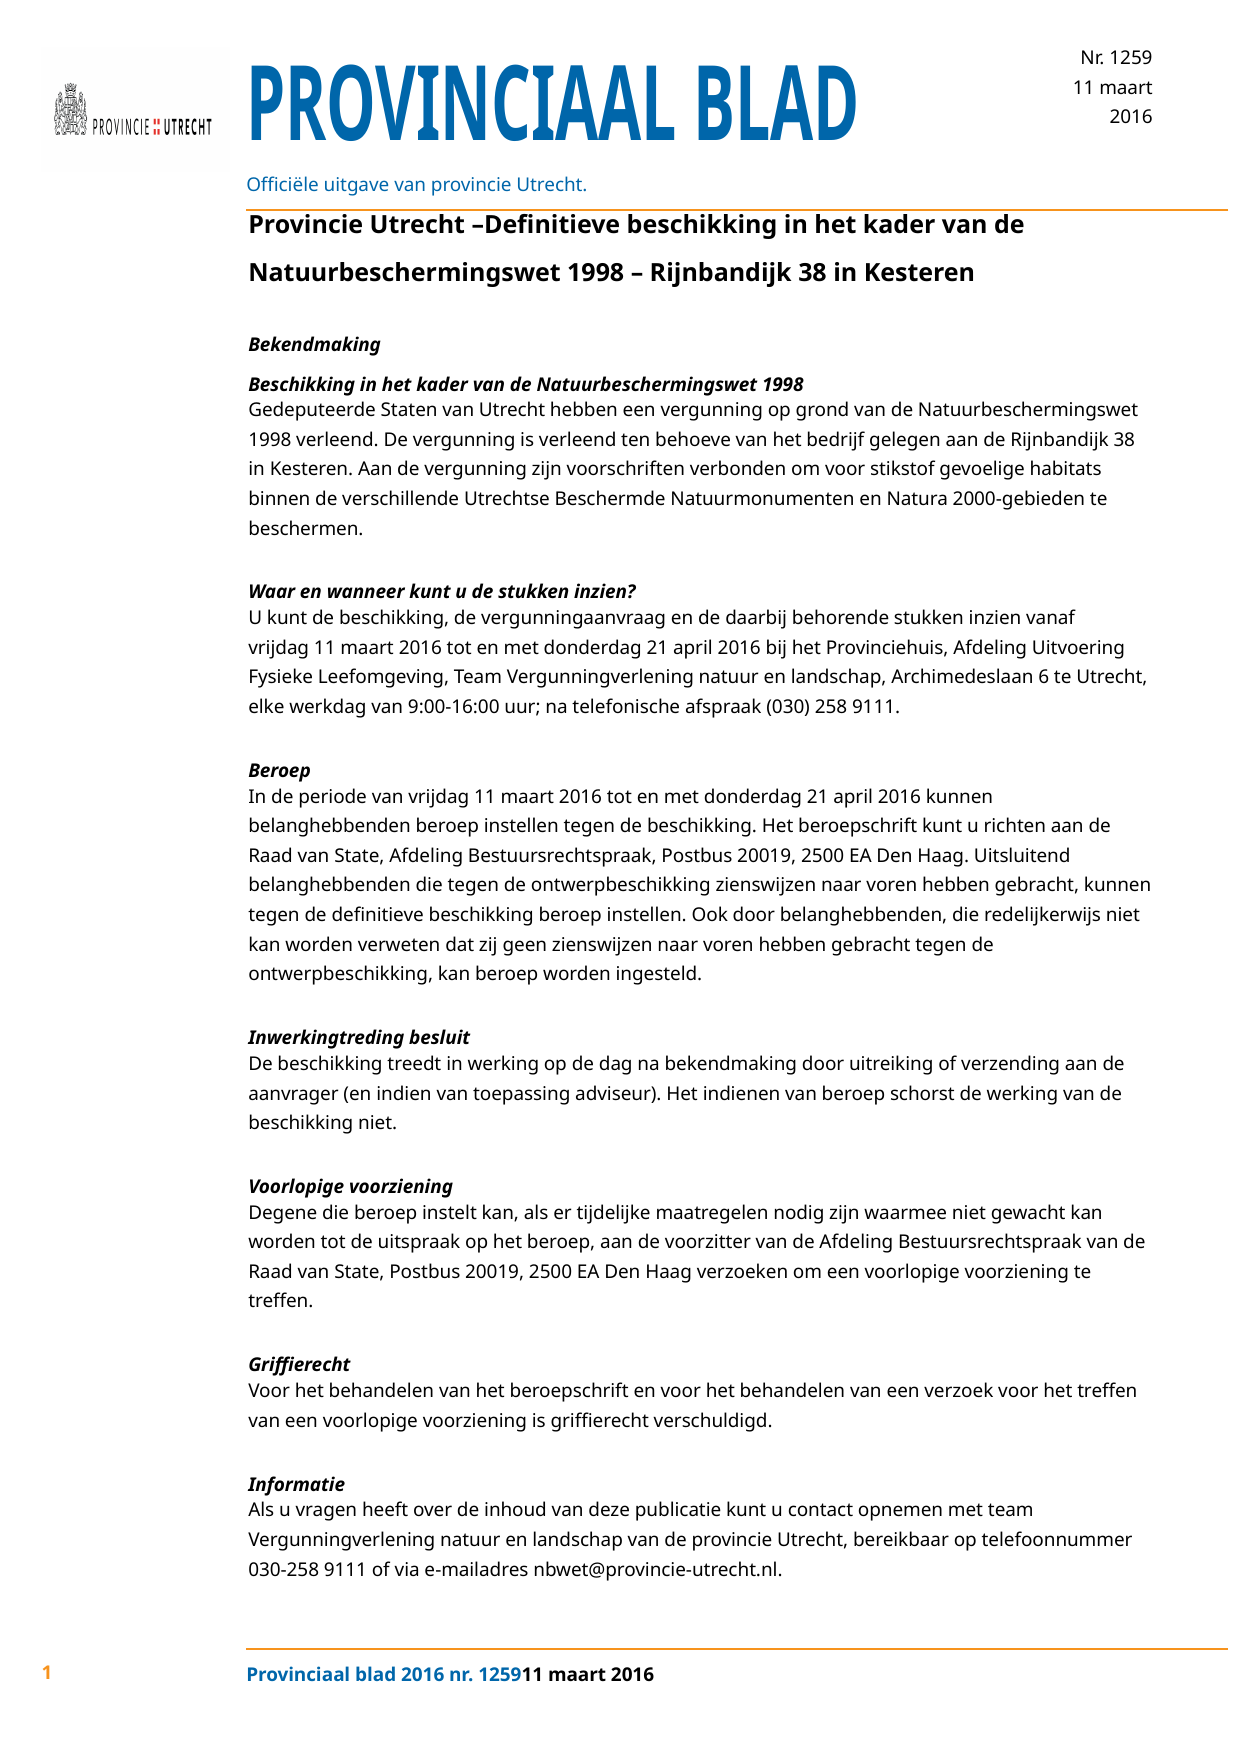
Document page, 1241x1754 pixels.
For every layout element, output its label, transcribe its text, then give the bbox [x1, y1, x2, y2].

text Als u vragen heeft over de inhoud van deze publicatie kunt u contact opnemen met team Vergunningverlening natuur en landschap van de provincie Utrecht, bereikbaar op telefoonnummer 030-258 9111 of via e-mailadres nbwet@provincie-utrecht.nl. [248, 1497, 1152, 1582]
text Voorlopige voorziening [248, 1173, 1152, 1199]
text Bekendmaking [248, 331, 1152, 357]
text Degene die beroep instelt kan, als er tijdelijke maatregelen nodig zijn waarmee niet gewacht kan worden tot de uitspraak op het beroep, aan de voorzitter van de Afdeling Bestuursrechtspraak van de Raad van State, Postbus 20019, 2500 EA Den Haag verzoeken om een voorlopige voorziening te treffen. [248, 1199, 1152, 1313]
text Provincie Utrecht –Definitieve beschikking in het kader van de Natuurbeschermingswet 1998 – Rijnbandijk 38 in Kesteren [248, 211, 1152, 288]
text Beschikking in het kader van de Natuurbeschermingswet 1998 [248, 371, 1152, 396]
text Voor het behandelen van het beroepschrift en voor het behandelen van een verzoek voor het treffen van een voorlopige voorziening is griffierecht verschuldigd. [248, 1377, 1152, 1433]
picture [41, 47, 231, 172]
text In de periode van vrijdag 11 maart 2016 tot en met donderdag 21 april 2016 kunnen belanghebbenden beroep instellen tegen de beschikking. Het beroepschrift kunt u richten aan de Raad van State, Afdeling Bestuursrechtspraak, Postbus 20019, 2500 EA Den Haag. Uitsluitend belanghebbenden die tegen de ontwerpbeschikking zienswijzen naar voren hebben gebracht, kunnen tegen de definitieve beschikking beroep instellen. Ook door belanghebbenden, die redelijkerwijs niet kan worden verweten dat zij geen zienswijzen naar voren hebben gebracht tegen de ontwerpbeschikking, kan beroep worden ingesteld. [248, 783, 1152, 986]
text U kunt de beschikking, de vergunningaanvraag en de daarbij behorende stukken inzien vanaf vrijdag 11 maart 2016 tot en met donderdag 21 april 2016 bij het Provinciehuis, Afdeling Uitvoering Fysieke Leefomgeving, Team Vergunningverlening natuur en landschap, Archimedeslaan 6 te Utrecht, elke werkdag van 9:00-16:00 uur; na telefonische afspraak (030) 258 9111. [248, 604, 1152, 719]
text Informatie [248, 1471, 1152, 1497]
text Griffierecht [248, 1352, 1152, 1377]
text Inwerkingtreding besluit [248, 1024, 1152, 1050]
text Beroep [248, 757, 1152, 783]
text Waar en wanneer kunt u de stukken inzien? [248, 579, 1152, 604]
text De beschikking treedt in werking op de dag na bekendmaking door uitreiking of verzending aan de aanvrager (en indien van toepassing adviseur). Het indienen van beroep schorst de werking van de beschikking niet. [248, 1050, 1152, 1135]
text Gedeputeerde Staten van Utrecht hebben een vergunning op grond van de Natuurbeschermingswet 1998 verleend. De vergunning is verleend ten behoeve van het bedrijf gelegen aan de Rijnbandijk 38 in Kesteren. Aan de vergunning zijn voorschriften verbonden om voor stikstof gevoelige habitats binnen de verschillende Utrechtse Beschermde Natuurmonumenten en Natura 2000-gebieden te beschermen. [248, 396, 1152, 541]
